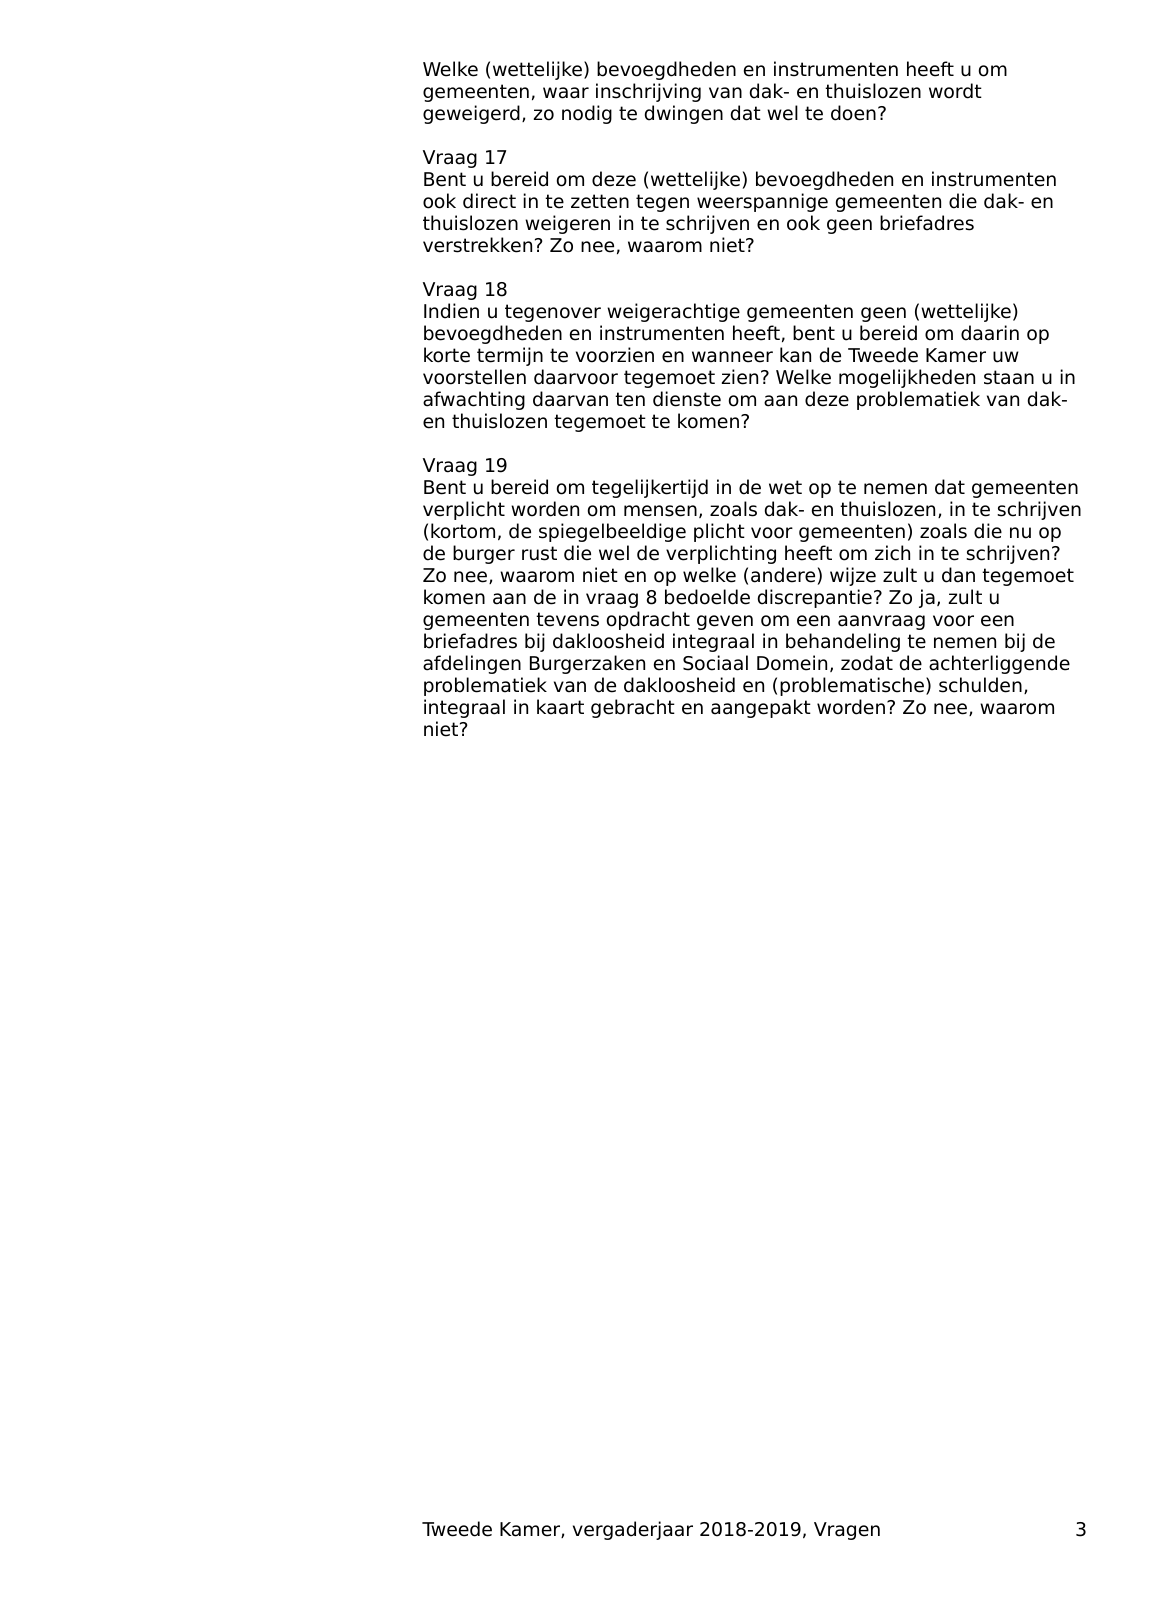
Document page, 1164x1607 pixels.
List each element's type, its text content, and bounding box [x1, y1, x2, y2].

text Vraag 19 [422, 455, 1087, 477]
text Bent u bereid om tegelijkertijd in de wet op te nemen dat gemeenten verplicht worden om mensen, zoals dak- en thuislozen, in te schrijven (kortom, de spiegelbeeldige plicht voor gemeenten) zoals die nu op de burger rust die wel de verplichting heeft om zich in te schrijven? Zo nee, waarom niet en op welke (andere) wijze zult u dan tegemoet komen aan de in vraag 8 bedoelde discrepantie? Zo ja, zult u gemeenten tevens opdracht geven om een aanvraag voor een briefadres bij dakloosheid integraal in behandeling te nemen bij de afdelingen Burgerzaken en Sociaal Domein, zodat de achterliggende problematiek van de dakloosheid en (problematische) schulden, integraal in kaart gebracht en aangepakt worden? Zo nee, waarom niet? [422, 477, 1087, 741]
text Welke (wettelijke) bevoegdheden en instrumenten heeft u om gemeenten, waar inschrijving van dak- en thuislozen wordt geweigerd, zo nodig te dwingen dat wel te doen? [422, 59, 1087, 125]
text Vraag 18 [422, 279, 1087, 301]
text Indien u tegenover weigerachtige gemeenten geen (wettelijke) bevoegdheden en instrumenten heeft, bent u bereid om daarin op korte termijn te voorzien en wanneer kan de Tweede Kamer uw voorstellen daarvoor tegemoet zien? Welke mogelijkheden staan u in afwachting daarvan ten dienste om aan deze problematiek van dak- en thuislozen tegemoet te komen? [422, 301, 1087, 433]
text Vraag 17 [422, 147, 1087, 169]
text Bent u bereid om deze (wettelijke) bevoegdheden en instrumenten ook direct in te zetten tegen weerspannige gemeenten die dak- en thuislozen weigeren in te schrijven en ook geen briefadres verstrekken? Zo nee, waarom niet? [422, 169, 1087, 257]
